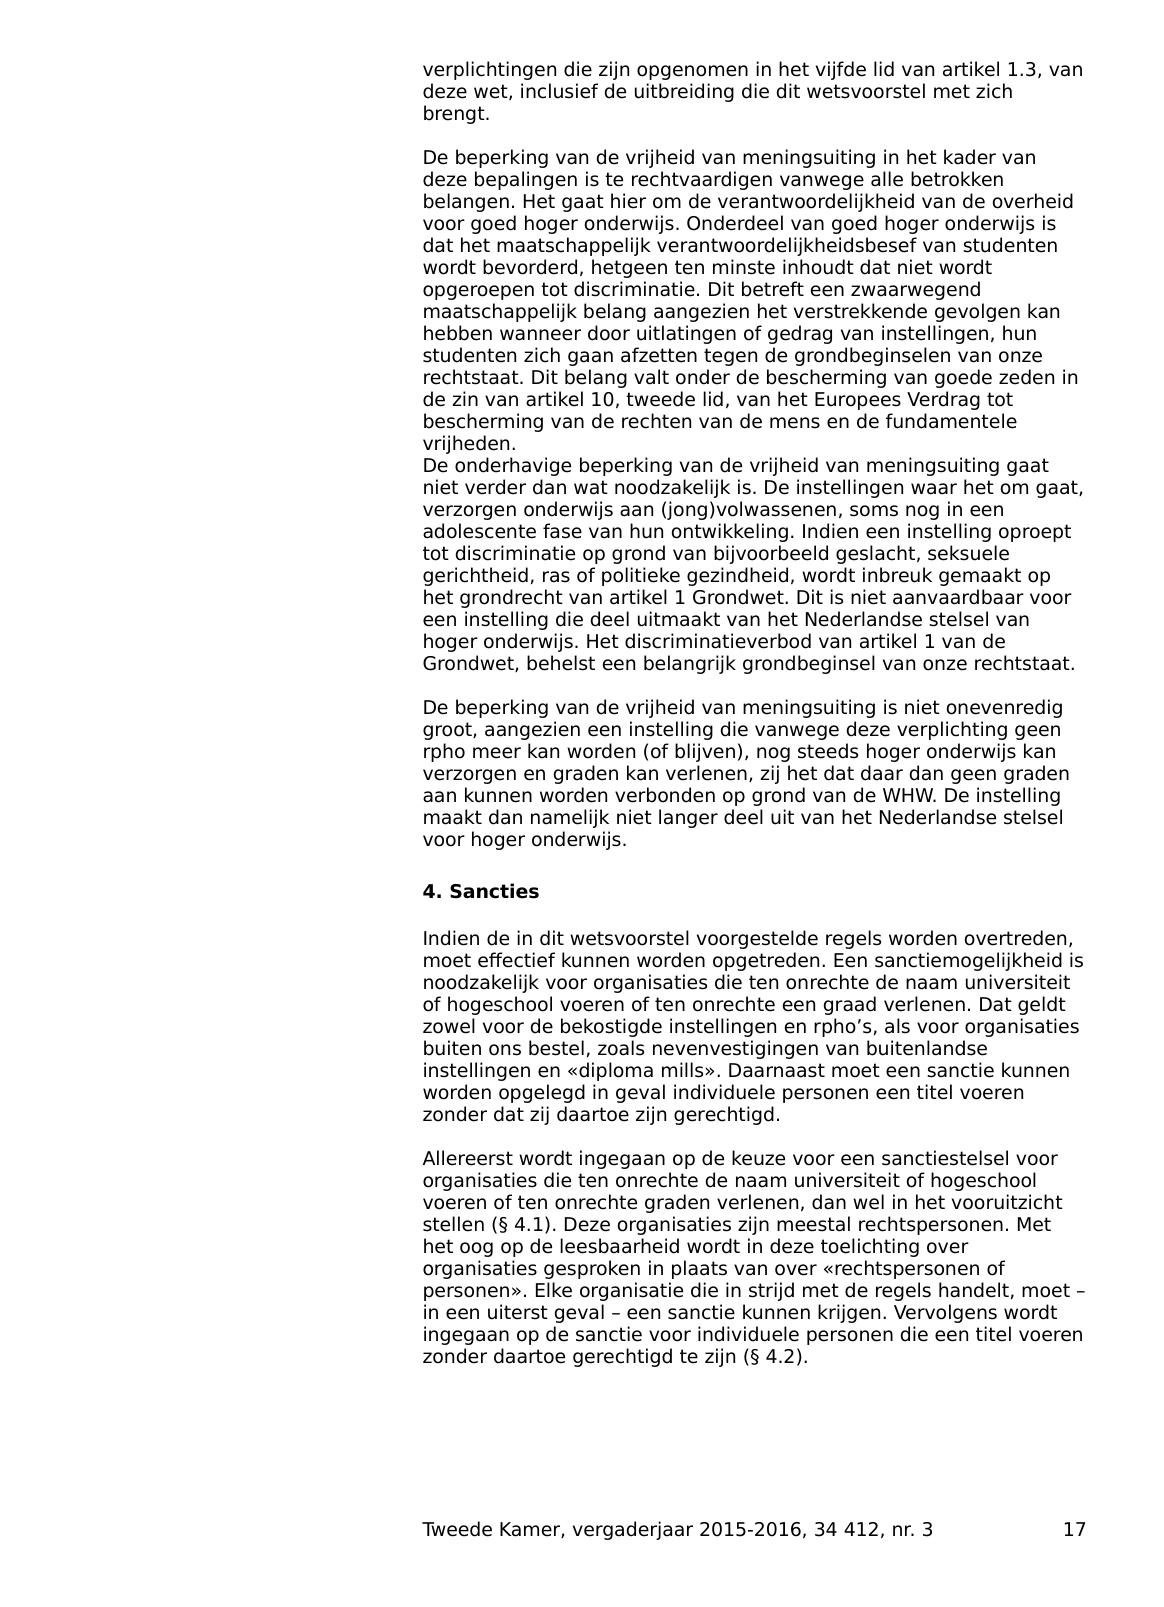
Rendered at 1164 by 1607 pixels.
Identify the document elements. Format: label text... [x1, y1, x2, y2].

text Allereerst wordt ingegaan op de keuze voor een sanctiestelsel voor organisaties die ten onrechte de naam universiteit of hogeschool voeren of ten onrechte graden verlenen, dan wel in het vooruitzicht stellen (§ 4.1). Deze organisaties zijn meestal rechtspersonen. Met het oog op de leesbaarheid wordt in deze toelichting over organisaties gesproken in plaats van over «rechtspersonen of personen». Elke organisatie die in strijd met de regels handelt, moet – in een uiterst geval – een sanctie kunnen krijgen. Vervolgens wordt ingegaan op de sanctie voor individuele personen die een titel voeren zonder daartoe gerechtigd te zijn (§ 4.2). [422, 1148, 1087, 1367]
subtitle 4. Sancties [422, 881, 1087, 903]
text De beperking van de vrijheid van meningsuiting in het kader van deze bepalingen is te rechtvaardigen vanwege alle betrokken belangen. Het gaat hier om de verantwoordelijkheid van de overheid voor goed hoger onderwijs. Onderdeel van goed hoger onderwijs is dat het maatschappelijk verantwoordelijkheidsbesef van studenten wordt bevorderd, hetgeen ten minste inhoudt dat niet wordt opgeroepen tot discriminatie. Dit betreft een zwaarwegend maatschappelijk belang aangezien het verstrekkende gevolgen kan hebben wanneer door uitlatingen of gedrag van instellingen, hun studenten zich gaan afzetten tegen de grondbeginselen van onze rechtstaat. Dit belang valt onder de bescherming van goede zeden in de zin van artikel 10, tweede lid, van het Europees Verdrag tot bescherming van de rechten van de mens en de fundamentele vrijheden. [422, 147, 1087, 455]
text verplichtingen die zijn opgenomen in het vijfde lid van artikel 1.3, van deze wet, inclusief de uitbreiding die dit wetsvoorstel met zich brengt. [422, 59, 1087, 125]
text De onderhavige beperking van de vrijheid van meningsuiting gaat niet verder dan wat noodzakelijk is. De instellingen waar het om gaat, verzorgen onderwijs aan (jong)volwassenen, soms nog in een adolescente fase van hun ontwikkeling. Indien een instelling oproept tot discriminatie op grond van bijvoorbeeld geslacht, seksuele gerichtheid, ras of politieke gezindheid, wordt inbreuk gemaakt op het grondrecht van artikel 1 Grondwet. Dit is niet aanvaardbaar voor een instelling die deel uitmaakt van het Nederlandse stelsel van hoger onderwijs. Het discriminatieverbod van artikel 1 van de Grondwet, behelst een belangrijk grondbeginsel van onze rechtstaat. [422, 455, 1087, 675]
text De beperking van de vrijheid van meningsuiting is niet onevenredig groot, aangezien een instelling die vanwege deze verplichting geen rpho meer kan worden (of blijven), nog steeds hoger onderwijs kan verzorgen en graden kan verlenen, zij het dat daar dan geen graden aan kunnen worden verbonden op grond van de WHW. De instelling maakt dan namelijk niet langer deel uit van het Nederlandse stelsel voor hoger onderwijs. [422, 697, 1087, 851]
text Indien de in dit wetsvoorstel voorgestelde regels worden overtreden, moet effectief kunnen worden opgetreden. Een sanctiemogelijkheid is noodzakelijk voor organisaties die ten onrechte de naam universiteit of hogeschool voeren of ten onrechte een graad verlenen. Dat geldt zowel voor de bekostigde instellingen en rpho’s, als voor organisaties buiten ons bestel, zoals nevenvestigingen van buitenlandse instellingen en «diploma mills». Daarnaast moet een sanctie kunnen worden opgelegd in geval individuele personen een titel voeren zonder dat zij daartoe zijn gerechtigd. [422, 928, 1087, 1126]
